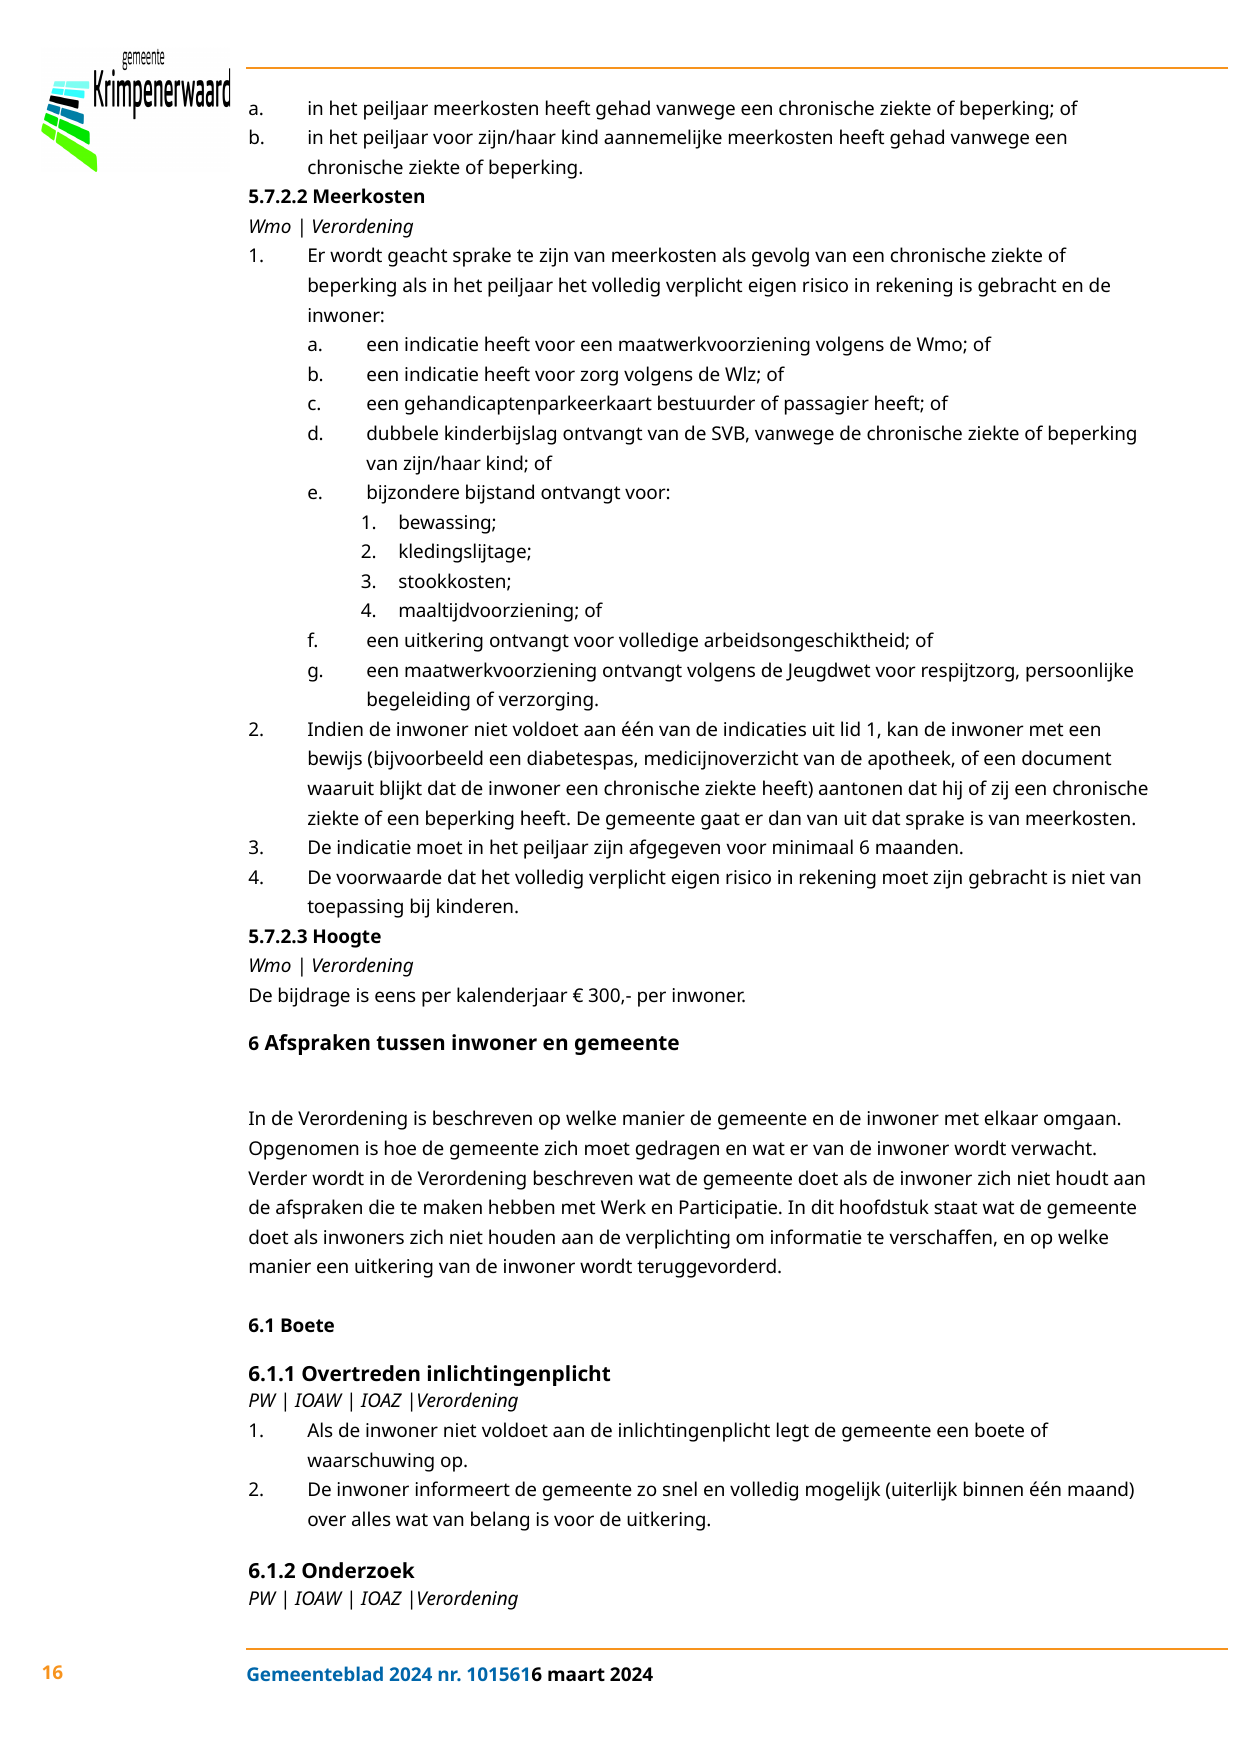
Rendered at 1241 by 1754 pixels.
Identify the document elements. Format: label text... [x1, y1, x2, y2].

text PW | IOAW | IOAZ |Verordening [248, 1388, 1152, 1413]
text De bijdrage is eens per kalenderjaar € 300,- per inwoner. [248, 982, 1152, 1008]
picture [41, 47, 231, 172]
text Wmo | Verordening [248, 953, 1152, 978]
list kledingslijtage; [361, 538, 1152, 564]
text 6.1 Boete [248, 1313, 1152, 1338]
list Als de inwoner niet voldoet aan de inlichtingenplicht legt de gemeente een boete of waarschuwing op. [248, 1417, 1152, 1473]
list bijzondere bijstand ontvangt voor: [307, 479, 1152, 505]
list stookkosten; [361, 568, 1152, 594]
list een indicatie heeft voor zorg volgens de Wlz; of [307, 361, 1152, 387]
text 5.7.2.3 Hoogte [248, 923, 1152, 949]
list in het peiljaar voor zijn/haar kind aannemelijke meerkosten heeft gehad vanwege een chronische ziekte of beperking. [248, 124, 1152, 180]
list maaltijdvoorziening; of [361, 598, 1152, 623]
list een indicatie heeft voor een maatwerkvoorziening volgens de Wmo; of [307, 331, 1152, 357]
text 6.1.1 Overtreden inlichtingenplicht [248, 1359, 1152, 1388]
list in het peiljaar meerkosten heeft gehad vanwege een chronische ziekte of beperking; of [248, 95, 1152, 121]
list Er wordt geacht sprake te zijn van meerkosten als gevolg van een chronische ziekte of beperking als in het peiljaar het volledig verplicht eigen risico in rekening is gebracht en de inwoner: [248, 243, 1152, 328]
text 5.7.2.2 Meerkosten [248, 183, 1152, 209]
text Wmo | Verordening [248, 213, 1152, 239]
text 6 Afspraken tussen inwoner en gemeente [248, 1028, 1152, 1056]
text 6.1.2 Onderzoek [248, 1556, 1152, 1585]
list een uitkering ontvangt voor volledige arbeidsongeschiktheid; of [307, 627, 1152, 653]
list een gehandicaptenparkeerkaart bestuurder of passagier heeft; of [307, 391, 1152, 416]
list Indien de inwoner niet voldoet aan één van de indicaties uit lid 1, kan de inwoner met een bewijs (bijvoorbeeld een diabetespas, medicijnoverzicht van de apotheek, of een document waaruit blijkt dat de inwoner een chronische ziekte heeft) aantonen dat hij of zij een chronische ziekte of een beperking heeft. De gemeente gaat er dan van uit dat sprake is van meerkosten. [248, 716, 1152, 831]
text PW | IOAW | IOAZ |Verordening [248, 1585, 1152, 1611]
list bewassing; [361, 509, 1152, 535]
list De inwoner informeert de gemeente zo snel en volledig mogelijk (uiterlijk binnen één maand) over alles wat van belang is voor de uitkering. [248, 1476, 1152, 1532]
list De voorwaarde dat het volledig verplicht eigen risico in rekening moet zijn gebracht is niet van toepassing bij kinderen. [248, 864, 1152, 919]
list een maatwerkvoorziening ontvangt volgens de Jeugdwet voor respijtzorg, persoonlijke begeleiding of verzorging. [307, 657, 1152, 712]
list De indicatie moet in het peiljaar zijn afgegeven voor minimaal 6 maanden. [248, 834, 1152, 860]
list dubbele kinderbijslag ontvangt van de SVB, vanwege de chronische ziekte of beperking van zijn/haar kind; of [307, 420, 1152, 476]
text In de Verordening is beschreven op welke manier de gemeente en de inwoner met elkaar omgaan. Opgenomen is hoe de gemeente zich moet gedragen en wat er van de inwoner wordt verwacht. Verder wordt in de Verordening beschreven wat de gemeente doet als de inwoner zich niet houdt aan de afspraken die te maken hebben met Werk en Participatie. In dit hoofdstuk staat wat de gemeente doet als inwoners zich niet houden aan de verplichting om informatie te verschaffen, en op welke manier een uitkering van de inwoner wordt teruggevorderd. [248, 1106, 1152, 1279]
